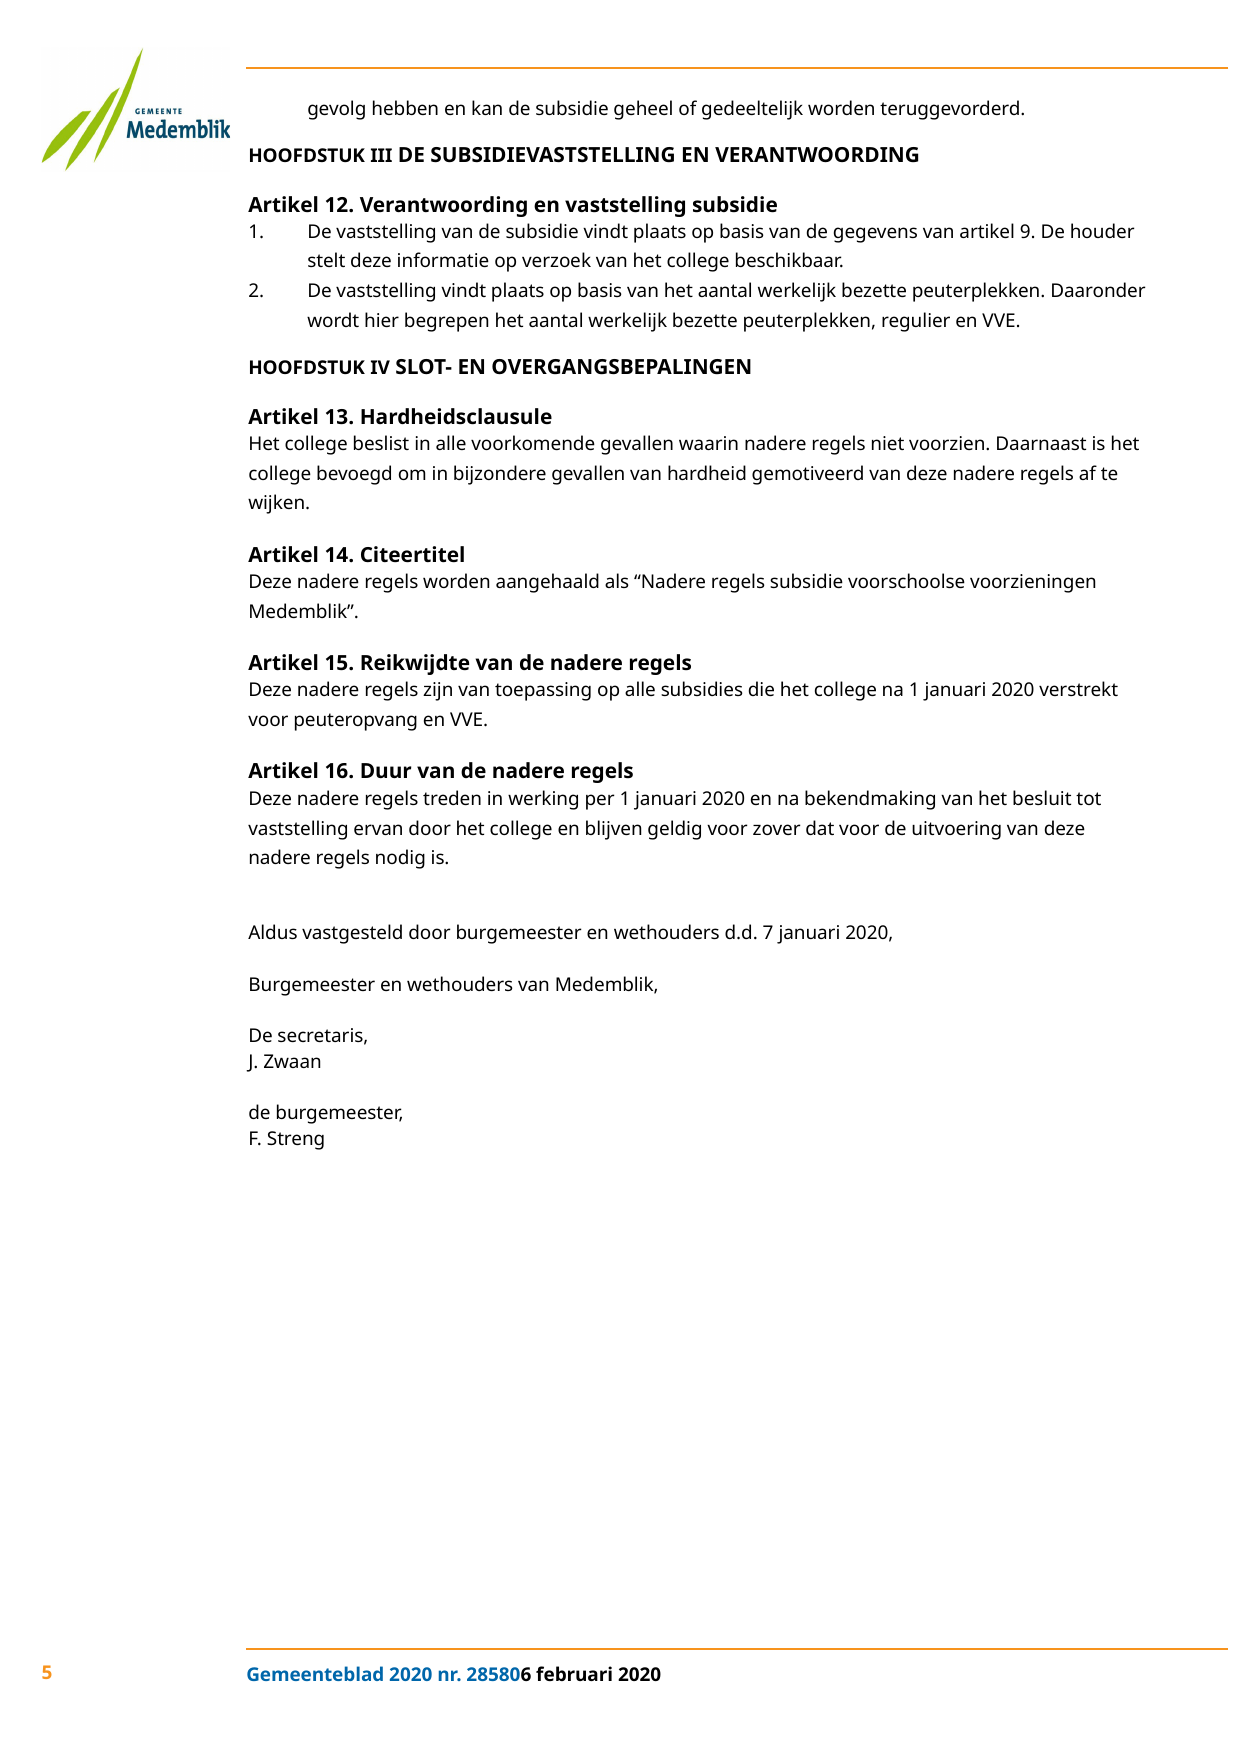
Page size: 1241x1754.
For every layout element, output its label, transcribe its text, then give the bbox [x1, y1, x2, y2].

list De vaststelling vindt plaats op basis van het aantal werkelijk bezette peuterplekken. Daaronder wordt hier begrepen het aantal werkelijk bezette peuterplekken, regulier en VVE. [248, 277, 1152, 333]
list De vaststelling van de subsidie vindt plaats op basis van de gegevens van artikel 9. De houder stelt deze informatie op verzoek van het college beschikbaar. [248, 218, 1152, 273]
text Het college beslist in alle voorkomende gevallen waarin nadere regels niet voorzien. Daarnaast is het college bevoegd om in bijzondere gevallen van hardheid gemotiveerd van deze nadere regels af te wijken. [248, 430, 1152, 515]
text Deze nadere regels zijn van toepassing op alle subsidies die het college na 1 januari 2020 verstrekt voor peuteropvang en VVE. [248, 677, 1152, 732]
text Artikel 16. Duur van de nadere regels [248, 757, 1152, 785]
text Artikel 14. Citeertitel [248, 540, 1152, 568]
text Artikel 15. Reikwijdte van de nadere regels [248, 648, 1152, 677]
text De secretaris, [248, 1022, 1152, 1048]
text Artikel 12. Verantwoording en vaststelling subsidie [248, 190, 1152, 218]
text F. Streng [248, 1125, 1152, 1151]
list gevolg hebben en kan de subsidie geheel of gedeeltelijk worden teruggevorderd. [248, 95, 1152, 121]
text de burgemeester, [248, 1099, 1152, 1125]
text Artikel 13. Hardheidsclausule [248, 402, 1152, 430]
text J. Zwaan [248, 1048, 1152, 1074]
picture [41, 47, 231, 172]
text Deze nadere regels worden aangehaald als “Nadere regels subsidie voorschoolse voorzieningen Medemblik”. [248, 568, 1152, 623]
text HOOFDSTUK III DE SUBSIDIEVASTSTELLING EN VERANTWOORDING [248, 140, 1152, 169]
text HOOFDSTUK IV SLOT- EN OVERGANGSBEPALINGEN [248, 352, 1152, 381]
text Deze nadere regels treden in werking per 1 januari 2020 en na bekendmaking van het besluit tot vaststelling ervan door het college en blijven geldig voor zover dat voor de uitvoering van deze nadere regels nodig is. [248, 785, 1152, 870]
text Burgemeester en wethouders van Medemblik, [248, 971, 1152, 997]
text Aldus vastgesteld door burgemeester en wethouders d.d. 7 januari 2020, [248, 919, 1152, 945]
